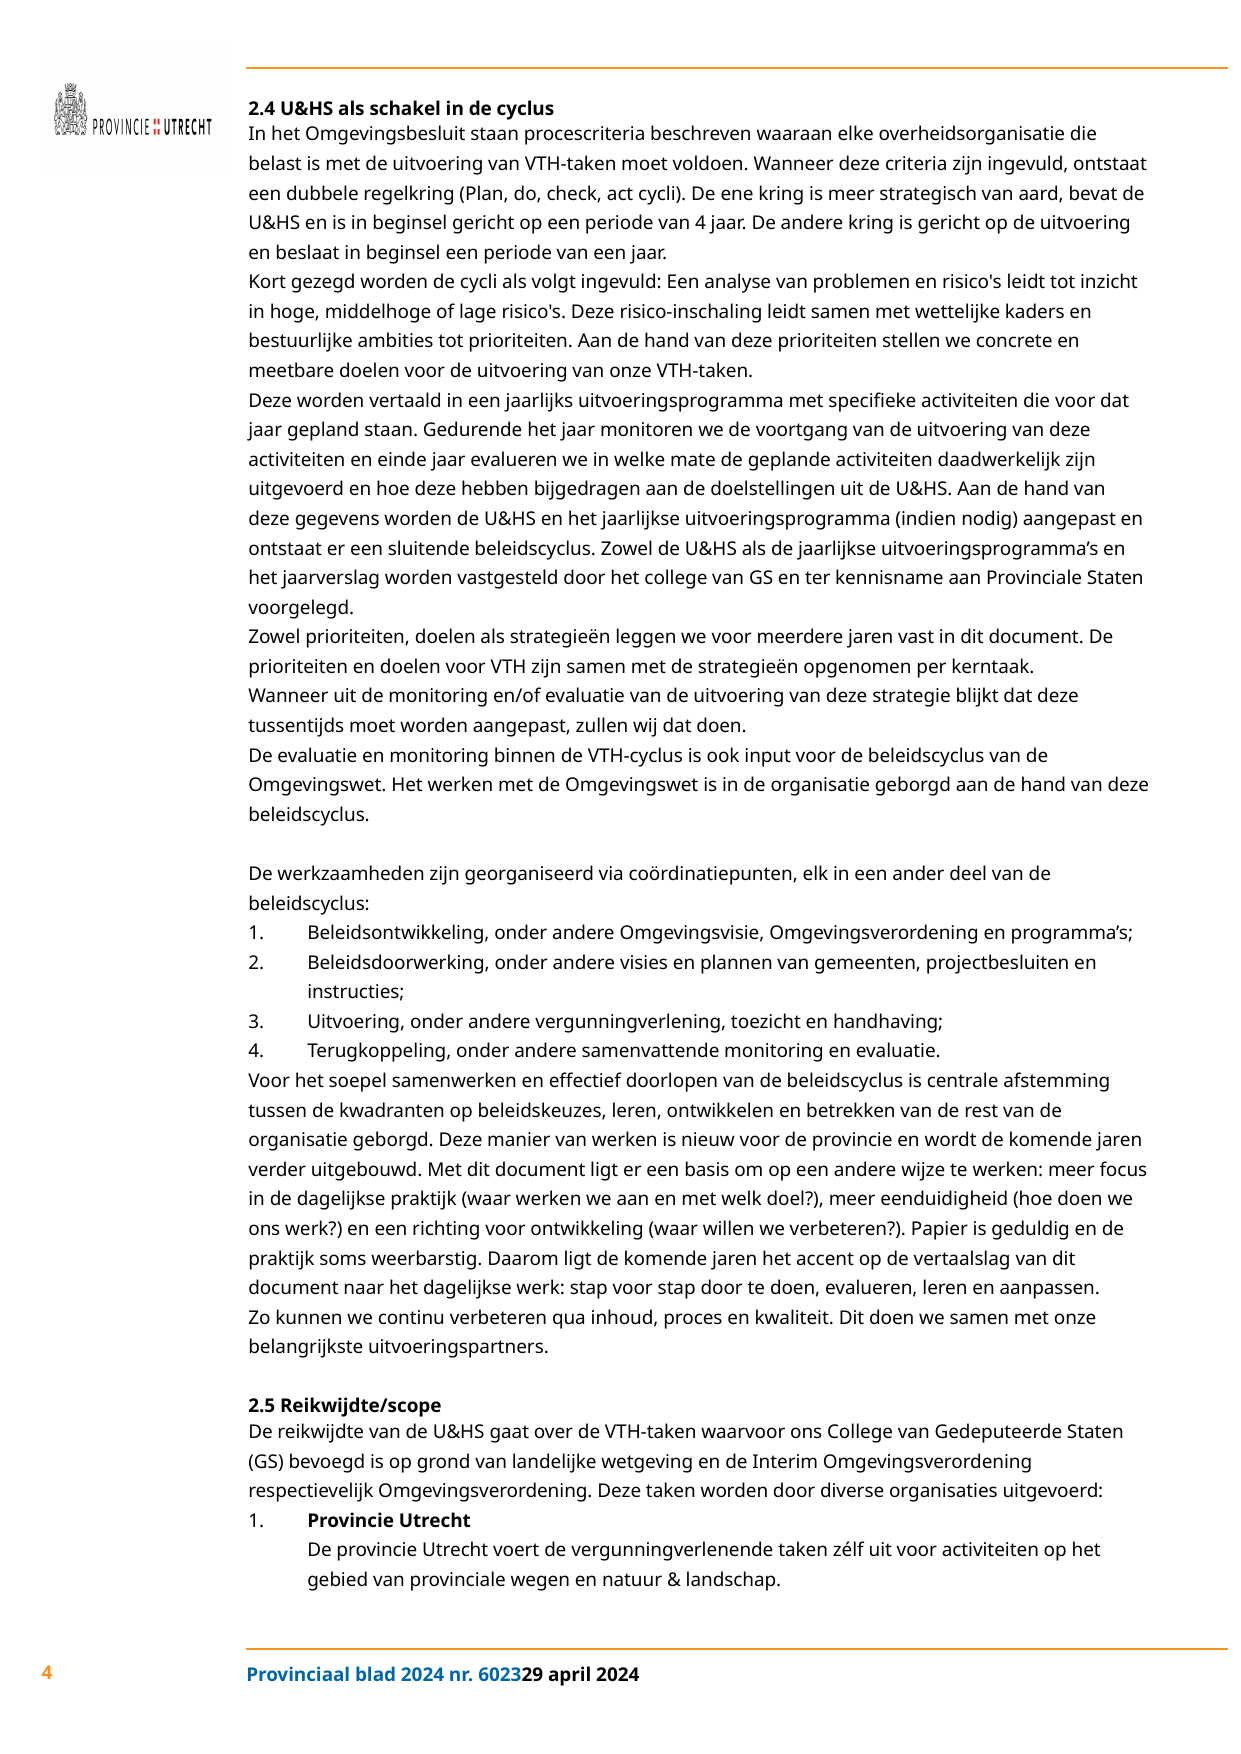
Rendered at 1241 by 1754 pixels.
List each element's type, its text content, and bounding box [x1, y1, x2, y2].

text 2.5 Reikwijdte/scope [248, 1393, 1152, 1418]
text De werkzaamheden zijn georganiseerd via coördinatiepunten, elk in een ander deel van de beleidscyclus: [248, 860, 1152, 915]
list De provincie Utrecht voert de vergunningverlenende taken zélf uit voor activiteiten op het gebied van provinciale wegen en natuur & landschap. [248, 1537, 1152, 1592]
text De reikwijdte van de U&HS gaat over de VTH-taken waarvoor ons College van Gedeputeerde Staten (GS) bevoegd is op grond van landelijke wetgeving en de Interim Omgevingsverordening respectievelijk Omgevingsverordening. Deze taken worden door diverse organisaties uitgevoerd: [248, 1418, 1152, 1503]
text Zowel prioriteiten, doelen als strategieën leggen we voor meerdere jaren vast in dit document. De prioriteiten en doelen voor VTH zijn samen met de strategieën opgenomen per kerntaak. [248, 623, 1152, 679]
picture [41, 47, 231, 172]
list Beleidsontwikkeling, onder andere Omgevingsvisie, Omgevingsverordening en programma’s; [248, 919, 1152, 945]
text Wanneer uit de monitoring en/of evaluatie van de uitvoering van deze strategie blijkt dat deze tussentijds moet worden aangepast, zullen wij dat doen. [248, 683, 1152, 738]
list Uitvoering, onder andere vergunningverlening, toezicht en handhaving; [248, 1008, 1152, 1034]
text In het Omgevingsbesluit staan procescriteria beschreven waaraan elke overheidsorganisatie die belast is met de uitvoering van VTH-taken moet voldoen. Wanneer deze criteria zijn ingevuld, ontstaat een dubbele regelkring (Plan, do, check, act cycli). De ene kring is meer strategisch van aard, bevat de U&HS en is in beginsel gericht op een periode van 4 jaar. De andere kring is gericht op de uitvoering en beslaat in beginsel een periode van een jaar. [248, 121, 1152, 264]
list Terugkoppeling, onder andere samenvattende monitoring en evaluatie. [248, 1038, 1152, 1063]
list Beleidsdoorwerking, onder andere visies en plannen van gemeenten, projectbesluiten en instructies; [248, 949, 1152, 1004]
list Provincie Utrecht [248, 1507, 1152, 1533]
text Deze worden vertaald in een jaarlijks uitvoeringsprogramma met specifieke activiteiten die voor dat jaar gepland staan. Gedurende het jaar monitoren we de voortgang van de uitvoering van deze activiteiten en einde jaar evalueren we in welke mate de geplande activiteiten daadwerkelijk zijn uitgevoerd en hoe deze hebben bijgedragen aan de doelstellingen uit de U&HS. Aan de hand van deze gegevens worden de U&HS en het jaarlijkse uitvoeringsprogramma (indien nodig) aangepast en ontstaat er een sluitende beleidscyclus. Zowel de U&HS als de jaarlijkse uitvoeringsprogramma’s en het jaarverslag worden vastgesteld door het college van GS en ter kennisname aan Provinciale Staten voorgelegd. [248, 387, 1152, 619]
text Zo kunnen we continu verbeteren qua inhoud, proces en kwaliteit. Dit doen we samen met onze belangrijkste uitvoeringspartners. [248, 1304, 1152, 1359]
text 2.4 U&HS als schakel in de cyclus [248, 95, 1152, 121]
text Kort gezegd worden de cycli als volgt ingevuld: Een analyse van problemen en risico's leidt tot inzicht in hoge, middelhoge of lage risico's. Deze risico-inschaling leidt samen met wettelijke kaders en bestuurlijke ambities tot prioriteiten. Aan de hand van deze prioriteiten stellen we concrete en meetbare doelen voor de uitvoering van onze VTH-taken. [248, 268, 1152, 383]
text Voor het soepel samenwerken en effectief doorlopen van de beleidscyclus is centrale afstemming tussen de kwadranten op beleidskeuzes, leren, ontwikkelen en betrekken van de rest van de organisatie geborgd. Deze manier van werken is nieuw voor de provincie en wordt de komende jaren verder uitgebouwd. Met dit document ligt er een basis om op een andere wijze te werken: meer focus in de dagelijkse praktijk (waar werken we aan en met welk doel?), meer eenduidigheid (hoe doen we ons werk?) en een richting voor ontwikkeling (waar willen we verbeteren?). Papier is geduldig en de praktijk soms weerbarstig. Daarom ligt de komende jaren het accent op de vertaalslag van dit document naar het dagelijkse werk: stap voor stap door te doen, evalueren, leren en aanpassen. [248, 1067, 1152, 1300]
text De evaluatie en monitoring binnen de VTH-cyclus is ook input voor de beleidscyclus van de Omgevingswet. Het werken met de Omgevingswet is in de organisatie geborgd aan de hand van deze beleidscyclus. [248, 742, 1152, 827]
